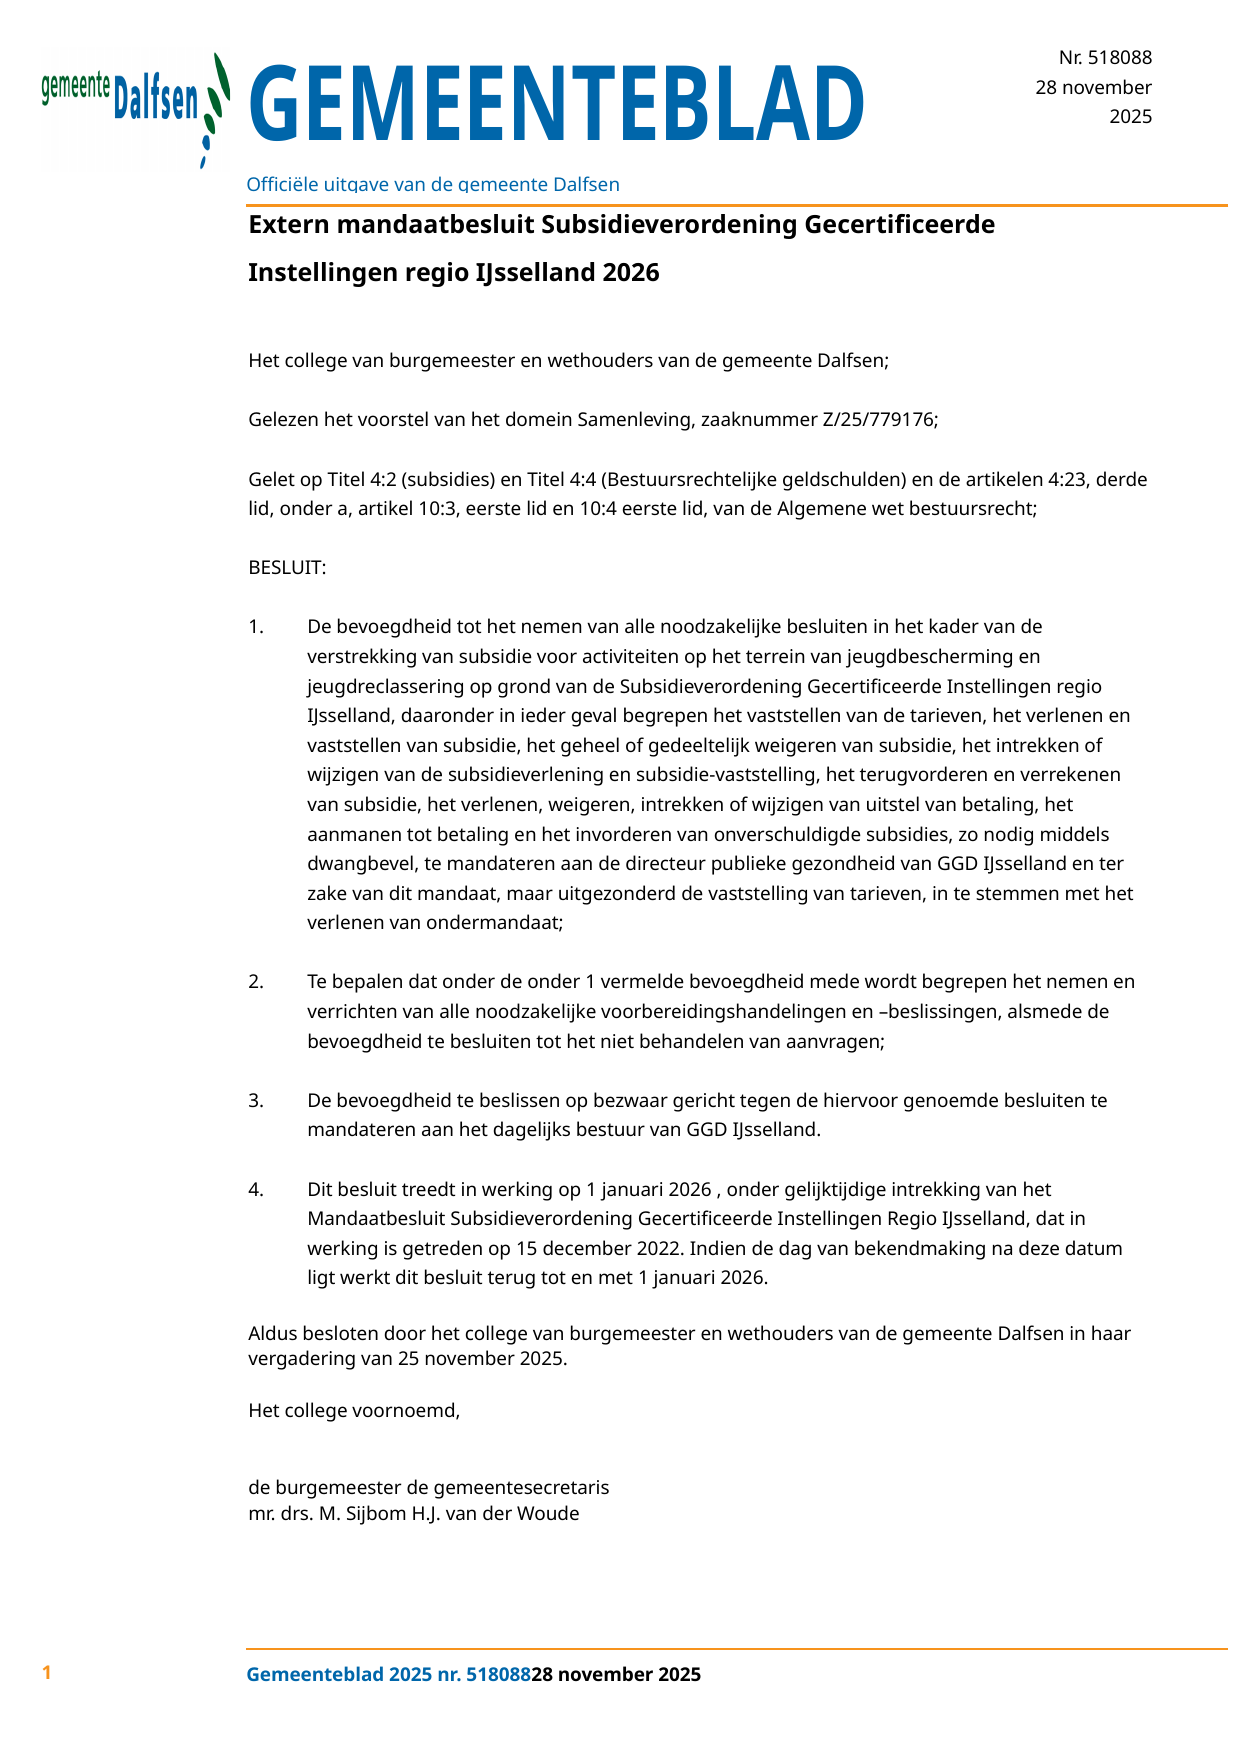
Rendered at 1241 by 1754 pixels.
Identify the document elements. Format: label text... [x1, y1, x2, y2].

list De bevoegdheid tot het nemen van alle noodzakelijke besluiten in het kader van de verstrekking van subsidie voor activiteiten op het terrein van jeugdbescherming en jeugdreclassering op grond van de Subsidieverordening Gecertificeerde Instellingen regio IJsselland, daaronder in ieder geval begrepen het vaststellen van de tarieven, het verlenen en vaststellen van subsidie, het geheel of gedeeltelijk weigeren van subsidie, het intrekken of wijzigen van de subsidieverlening en subsidie-vaststelling, het terugvorderen en verrekenen van subsidie, het verlenen, weigeren, intrekken of wijzigen van uitstel van betaling, het aanmanen tot betaling en het invorderen van onverschuldigde subsidies, zo nodig middels dwangbevel, te mandateren aan de directeur publieke gezondheid van GGD IJsselland en ter zake van dit mandaat, maar uitgezonderd de vaststelling van tarieven, in te stemmen met het verlenen van ondermandaat; [248, 614, 1152, 935]
text Aldus besloten door het college van burgemeester en wethouders van de gemeente Dalfsen in haar vergadering van 25 november 2025. [248, 1320, 1152, 1371]
list Dit besluit treedt in werking op 1 januari 2026 , onder gelijktijdige intrekking van het Mandaatbesluit Subsidieverordening Gecertificeerde Instellingen Regio IJsselland, dat in werking is getreden op 15 december 2022. Indien de dag van bekendmaking na deze datum ligt werkt dit besluit terug tot en met 1 januari 2026. [248, 1176, 1152, 1290]
list Te bepalen dat onder de onder 1 vermelde bevoegdheid mede wordt begrepen het nemen en verrichten van alle noodzakelijke voorbereidingshandelingen en –beslissingen, alsmede de bevoegdheid te besluiten tot het niet behandelen van aanvragen; [248, 969, 1152, 1054]
text mr. drs. M. Sijbom H.J. van der Woude [248, 1500, 1152, 1526]
picture [41, 47, 231, 172]
text Gelezen het voorstel van het domein Samenleving, zaaknummer Z/25/779176; [248, 407, 1152, 432]
text BESLUIT: [248, 554, 1152, 580]
text Extern mandaatbesluit Subsidieverordening Gecertificeerde Instellingen regio IJsselland 2026 [248, 207, 1152, 288]
text de burgemeester de gemeentesecretaris [248, 1474, 1152, 1500]
list De bevoegdheid te beslissen op bezwaar gericht tegen de hiervoor genoemde besluiten te mandateren aan het dagelijks bestuur van GGD IJsselland. [248, 1087, 1152, 1142]
text Gelet op Titel 4:2 (subsidies) en Titel 4:4 (Bestuursrechtelijke geldschulden) en de artikelen 4:23, derde lid, onder a, artikel 10:3, eerste lid en 10:4 eerste lid, van de Algemene wet bestuursrecht; [248, 466, 1152, 521]
text Het college van burgemeester en wethouders van de gemeente Dalfsen; [248, 347, 1152, 373]
text Het college voornoemd, [248, 1397, 1152, 1423]
